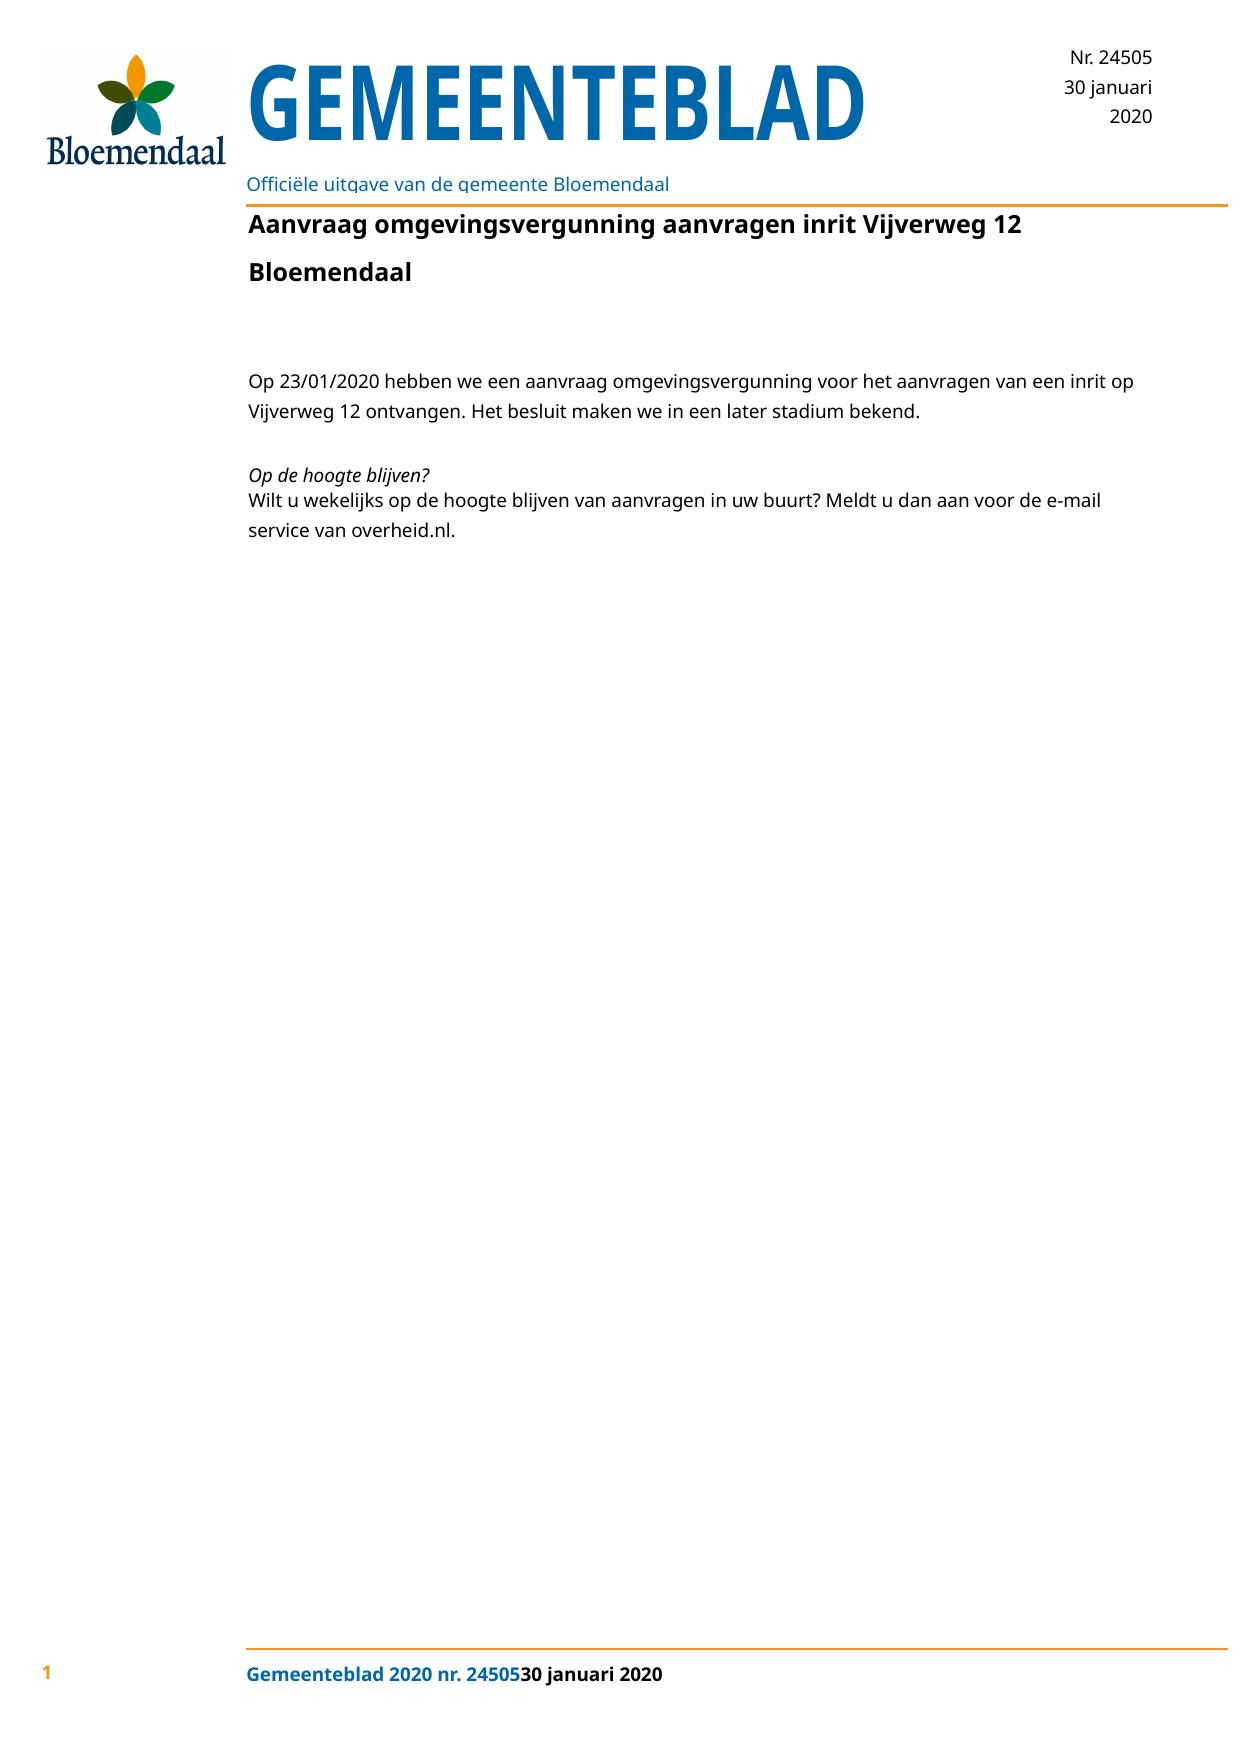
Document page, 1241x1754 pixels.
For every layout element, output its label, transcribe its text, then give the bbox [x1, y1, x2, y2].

picture [41, 47, 231, 172]
text Aanvraag omgevingsvergunning aanvragen inrit Vijverweg 12 Bloemendaal [248, 207, 1152, 288]
text Op de hoogte blijven? [248, 462, 1152, 488]
text Wilt u wekelijks op de hoogte blijven van aanvragen in uw buurt? Meldt u dan aan voor de e-mail service van overheid.nl. [248, 488, 1152, 543]
text Op 23/01/2020 hebben we een aanvraag omgevingsvergunning voor het aanvragen van een inrit op Vijverweg 12 ontvangen. Het besluit maken we in een later stadium bekend. [248, 368, 1152, 424]
